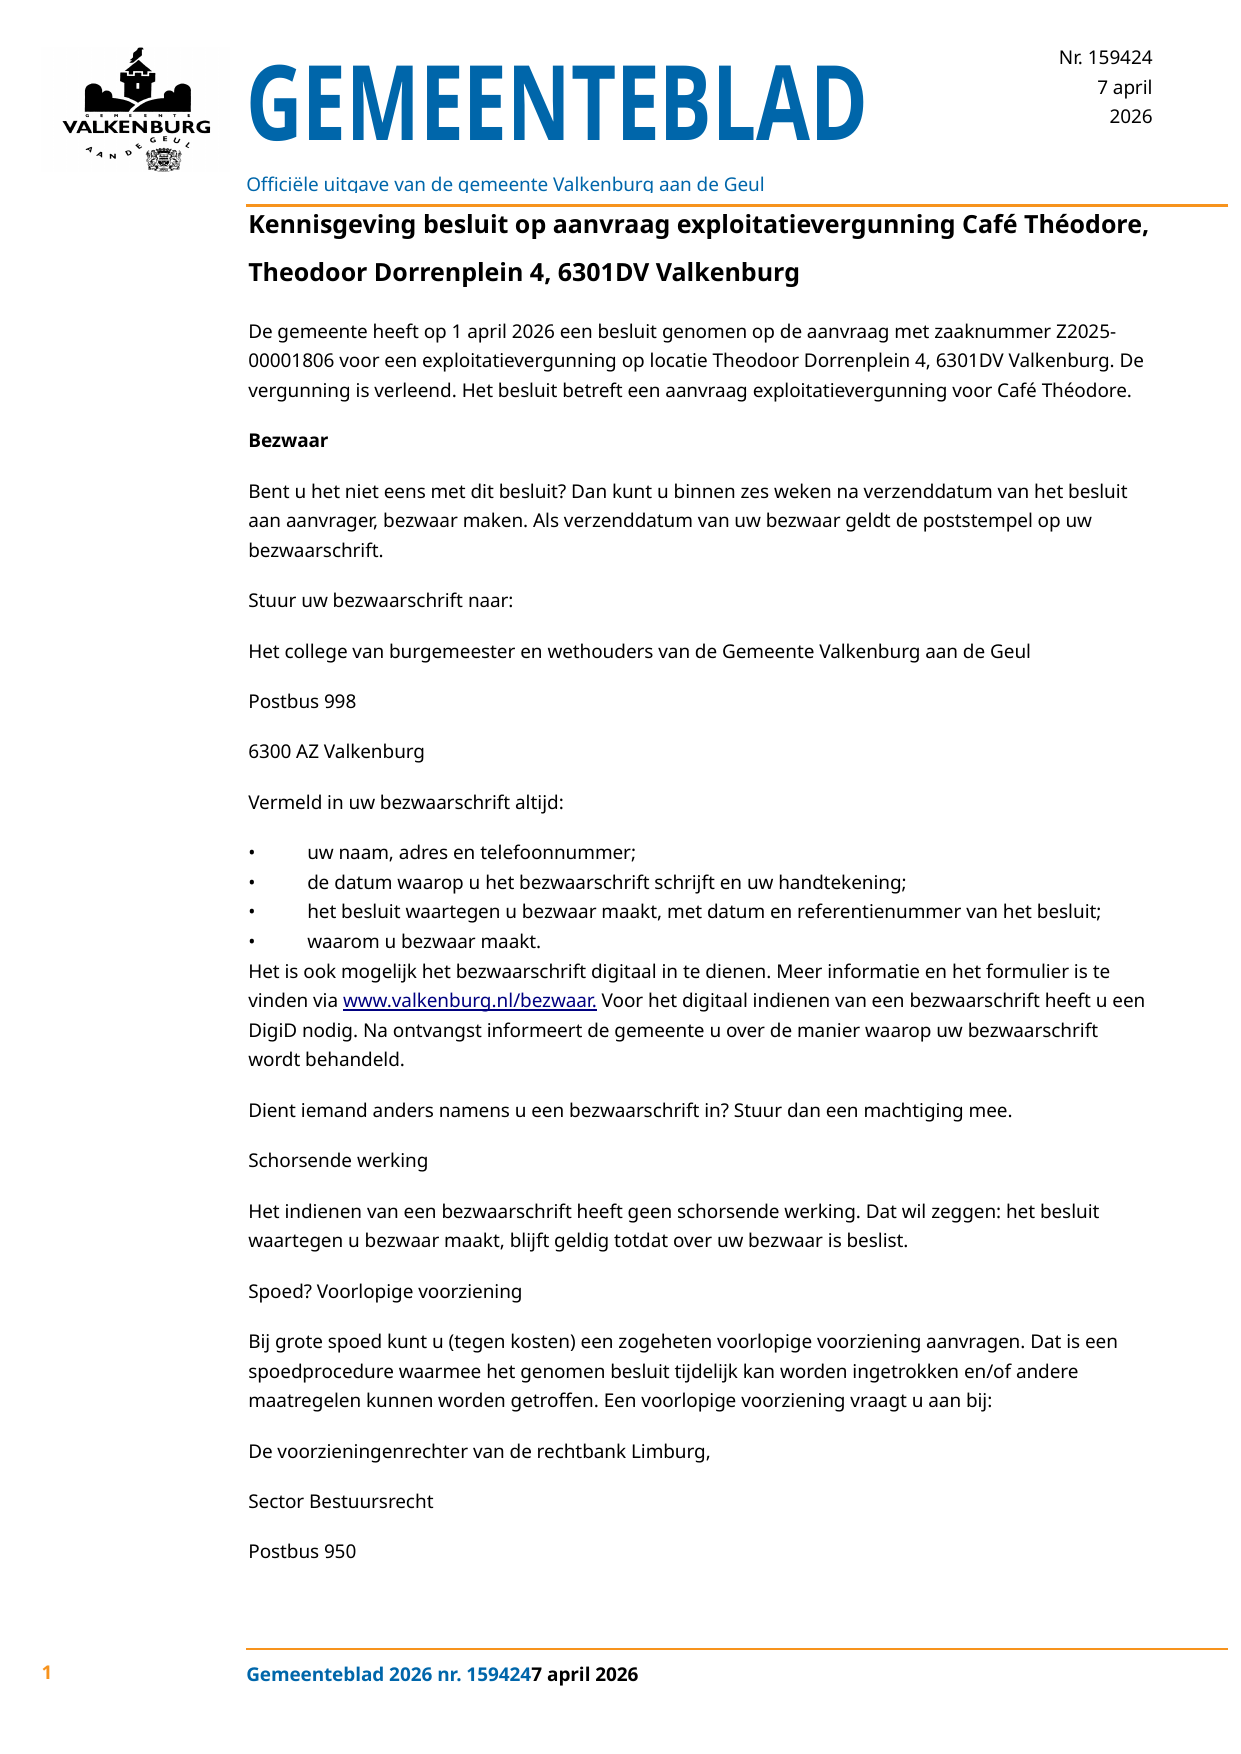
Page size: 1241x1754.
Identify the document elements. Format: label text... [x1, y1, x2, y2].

text Het is ook mogelijk het bezwaarschrift digitaal in te dienen. Meer informatie en het formulier is te vinden via www.valkenburg.nl/bezwaar. Voor het digitaal indienen van een bezwaarschrift heeft u een DigiD nodig. Na ontvangst informeert de gemeente u over de manier waarop uw bezwaarschrift wordt behandeld. [248, 958, 1152, 1072]
list waarom u bezwaar maakt. [248, 928, 1152, 954]
list uw naam, adres en telefoonnummer; [248, 839, 1152, 865]
list de datum waarop u het bezwaarschrift schrijft en uw handtekening; [248, 869, 1152, 895]
text Postbus 950 [248, 1539, 1152, 1564]
text Het indienen van een bezwaarschrift heeft geen schorsende werking. Dat wil zeggen: het besluit waartegen u bezwaar maakt, blijft geldig totdat over uw bezwaar is beslist. [248, 1198, 1152, 1253]
text Bij grote spoed kunt u (tegen kosten) een zogeheten voorlopige voorziening aanvragen. Dat is een spoedprocedure waarmee het genomen besluit tijdelijk kan worden ingetrokken en/of andere maatregelen kunnen worden getroffen. Een voorlopige voorziening vraagt u aan bij: [248, 1328, 1152, 1413]
text De voorzieningenrechter van de rechtbank Limburg, [248, 1438, 1152, 1464]
text Schorsende werking [248, 1147, 1152, 1173]
picture [41, 47, 231, 172]
text Postbus 998 [248, 688, 1152, 714]
text 6300 AZ Valkenburg [248, 739, 1152, 764]
text Het college van burgemeester en wethouders van de Gemeente Valkenburg aan de Geul [248, 638, 1152, 664]
text Spoed? Voorlopige voorziening [248, 1278, 1152, 1304]
list het besluit waartegen u bezwaar maakt, met datum en referentienummer van het besluit; [248, 899, 1152, 924]
text Stuur uw bezwaarschrift naar: [248, 587, 1152, 613]
text Bent u het niet eens met dit besluit? Dan kunt u binnen zes weken na verzenddatum van het besluit aan aanvrager, bezwaar maken. Als verzenddatum van uw bezwaar geldt de poststempel op uw bezwaarschrift. [248, 478, 1152, 563]
text Dient iemand anders namens u een bezwaarschrift in? Stuur dan een machtiging mee. [248, 1097, 1152, 1123]
text De gemeente heeft op 1 april 2026 een besluit genomen op de aanvraag met zaaknummer Z2025-00001806 voor een exploitatievergunning op locatie Theodoor Dorrenplein 4, 6301DV Valkenburg. De vergunning is verleend. Het besluit betreft een aanvraag exploitatievergunning voor Café Théodore. [248, 318, 1152, 403]
text Vermeld in uw bezwaarschrift altijd: [248, 789, 1152, 815]
text Kennisgeving besluit op aanvraag exploitatievergunning Café Théodore, Theodoor Dorrenplein 4, 6301DV Valkenburg [248, 207, 1152, 288]
text Bezwaar [248, 427, 1152, 453]
text Sector Bestuursrecht [248, 1488, 1152, 1514]
